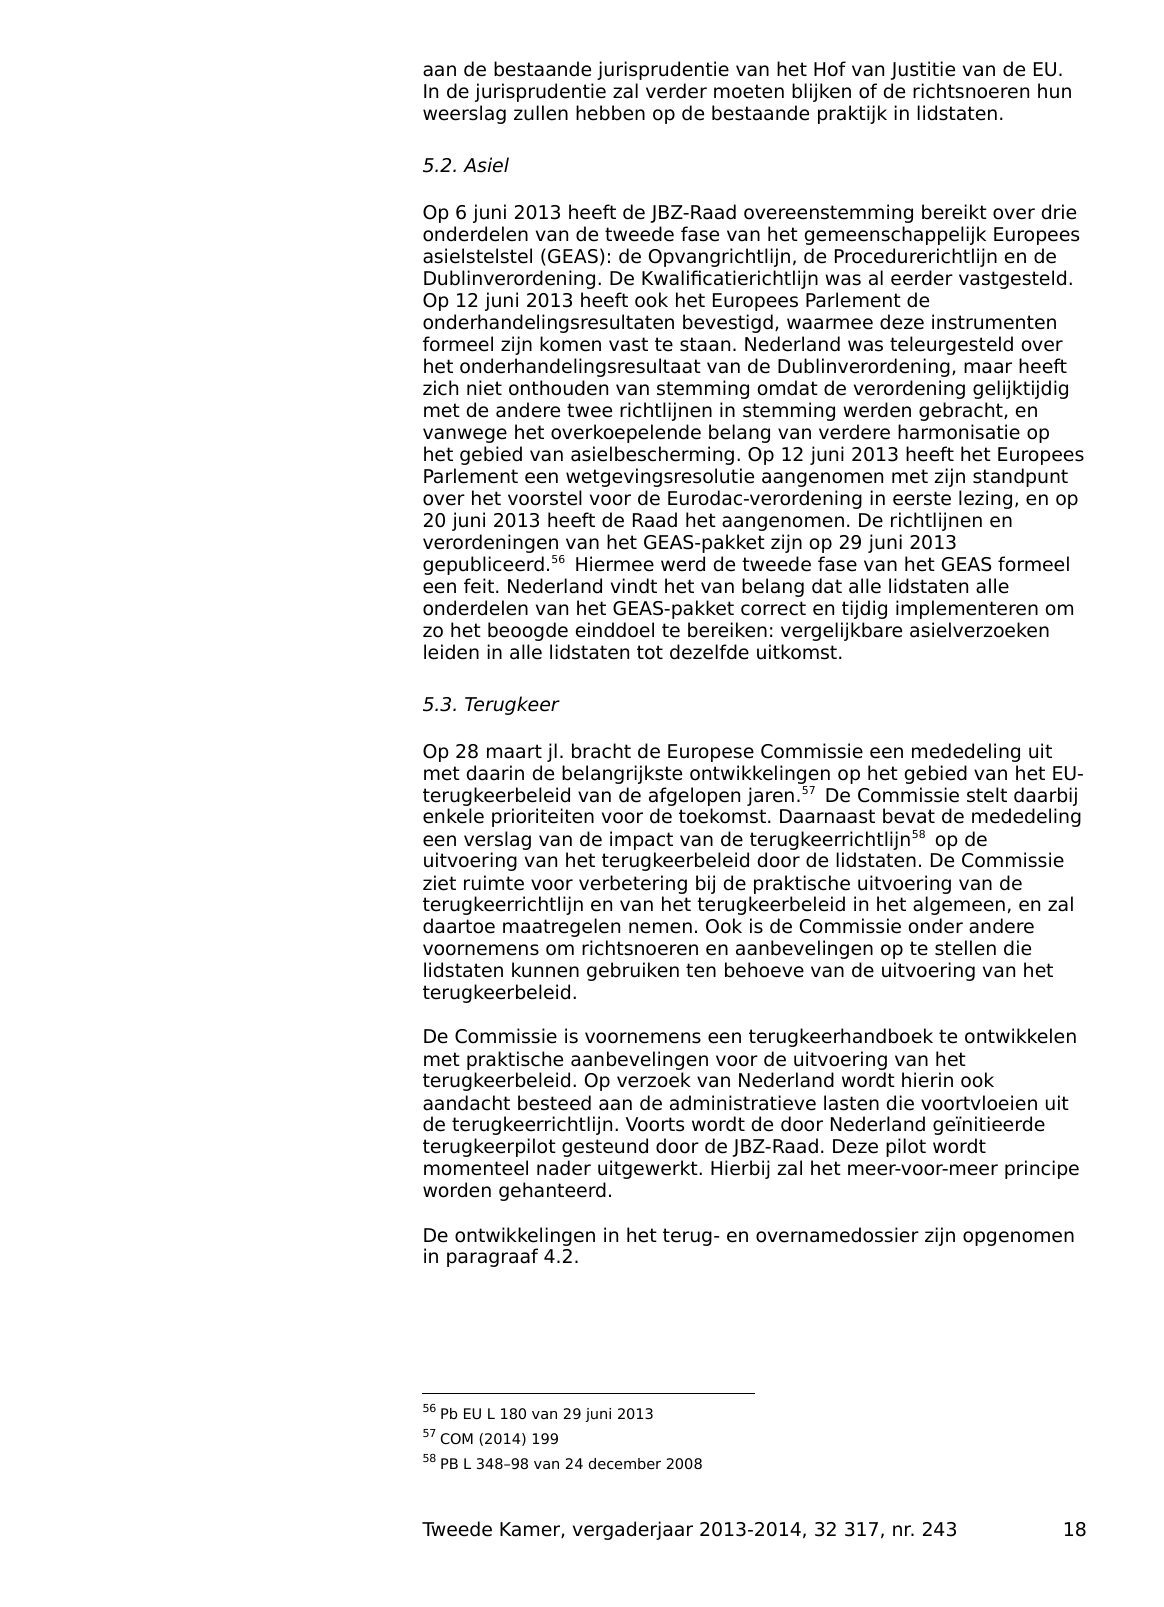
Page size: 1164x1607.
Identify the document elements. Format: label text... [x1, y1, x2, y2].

subtitle 5.3. Terugkeer [422, 693, 1087, 716]
text Op 28 maart jl. bracht de Europese Commissie een mededeling uit met daarin de belangrijkste ontwikkelingen op het gebied van het EU-terugkeerbeleid van de afgelopen jaren. De Commissie stelt daarbij enkele prioriteiten voor de toekomst. Daarnaast bevat de mededeling een verslag van de impact van de terugkeerrichtlijn op de uitvoering van het terugkeerbeleid door de lidstaten. De Commissie ziet ruimte voor verbetering bij de praktische uitvoering van de terugkeerrichtlijn en van het terugkeerbeleid in het algemeen, en zal daartoe maatregelen nemen. Ook is de Commissie onder andere voornemens om richtsnoeren en aanbevelingen op te stellen die lidstaten kunnen gebruiken ten behoeve van de uitvoering van het terugkeerbeleid. [422, 741, 1087, 1004]
text aan de bestaande jurisprudentie van het Hof van Justitie van de EU. In de jurisprudentie zal verder moeten blijken of de richtsnoeren hun weerslag zullen hebben op de bestaande praktijk in lidstaten. [422, 59, 1087, 125]
text De ontwikkelingen in het terug- en overnamedossier zijn opgenomen in paragraaf 4.2. [422, 1224, 1087, 1268]
subtitle 5.2. Asiel [422, 155, 1087, 177]
text PB L 348–98 van 24 december 2008 [422, 1452, 1087, 1474]
text Op 6 juni 2013 heeft de JBZ-Raad overeenstemming bereikt over drie onderdelen van de tweede fase van het gemeenschappelijk Europees asielstelstel (GEAS): de Opvangrichtlijn, de Procedurerichtlijn en de Dublinverordening. De Kwalificatierichtlijn was al eerder vastgesteld. Op 12 juni 2013 heeft ook het Europees Parlement de onderhandelingsresultaten bevestigd, waarmee deze instrumenten formeel zijn komen vast te staan. Nederland was teleurgesteld over het onderhandelingsresultaat van de Dublinverordening, maar heeft zich niet onthouden van stemming omdat de verordening gelijktijdig met de andere twee richtlijnen in stemming werden gebracht, en vanwege het overkoepelende belang van verdere harmonisatie op het gebied van asielbescherming. Op 12 juni 2013 heeft het Europees Parlement een wetgevingsresolutie aangenomen met zijn standpunt over het voorstel voor de Eurodac-verordening in eerste lezing, en op 20 juni 2013 heeft de Raad het aangenomen. De richtlijnen en verordeningen van het GEAS-pakket zijn op 29 juni 2013 gepubliceerd. Hiermee werd de tweede fase van het GEAS formeel een feit. Nederland vindt het van belang dat alle lidstaten alle onderdelen van het GEAS-pakket correct en tijdig implementeren om zo het beoogde einddoel te bereiken: vergelijkbare asielverzoeken leiden in alle lidstaten tot dezelfde uitkomst. [422, 202, 1087, 663]
text De Commissie is voornemens een terugkeerhandboek te ontwikkelen met praktische aanbevelingen voor de uitvoering van het terugkeerbeleid. Op verzoek van Nederland wordt hierin ook aandacht besteed aan de administratieve lasten die voortvloeien uit de terugkeerrichtlijn. Voorts wordt de door Nederland geïnitieerde terugkeerpilot gesteund door de JBZ-Raad. Deze pilot wordt momenteel nader uitgewerkt. Hierbij zal het meer-voor-meer principe worden gehanteerd. [422, 1026, 1087, 1202]
text COM (2014) 199 [422, 1427, 1087, 1449]
text Pb EU L 180 van 29 juni 2013 [422, 1402, 1087, 1424]
